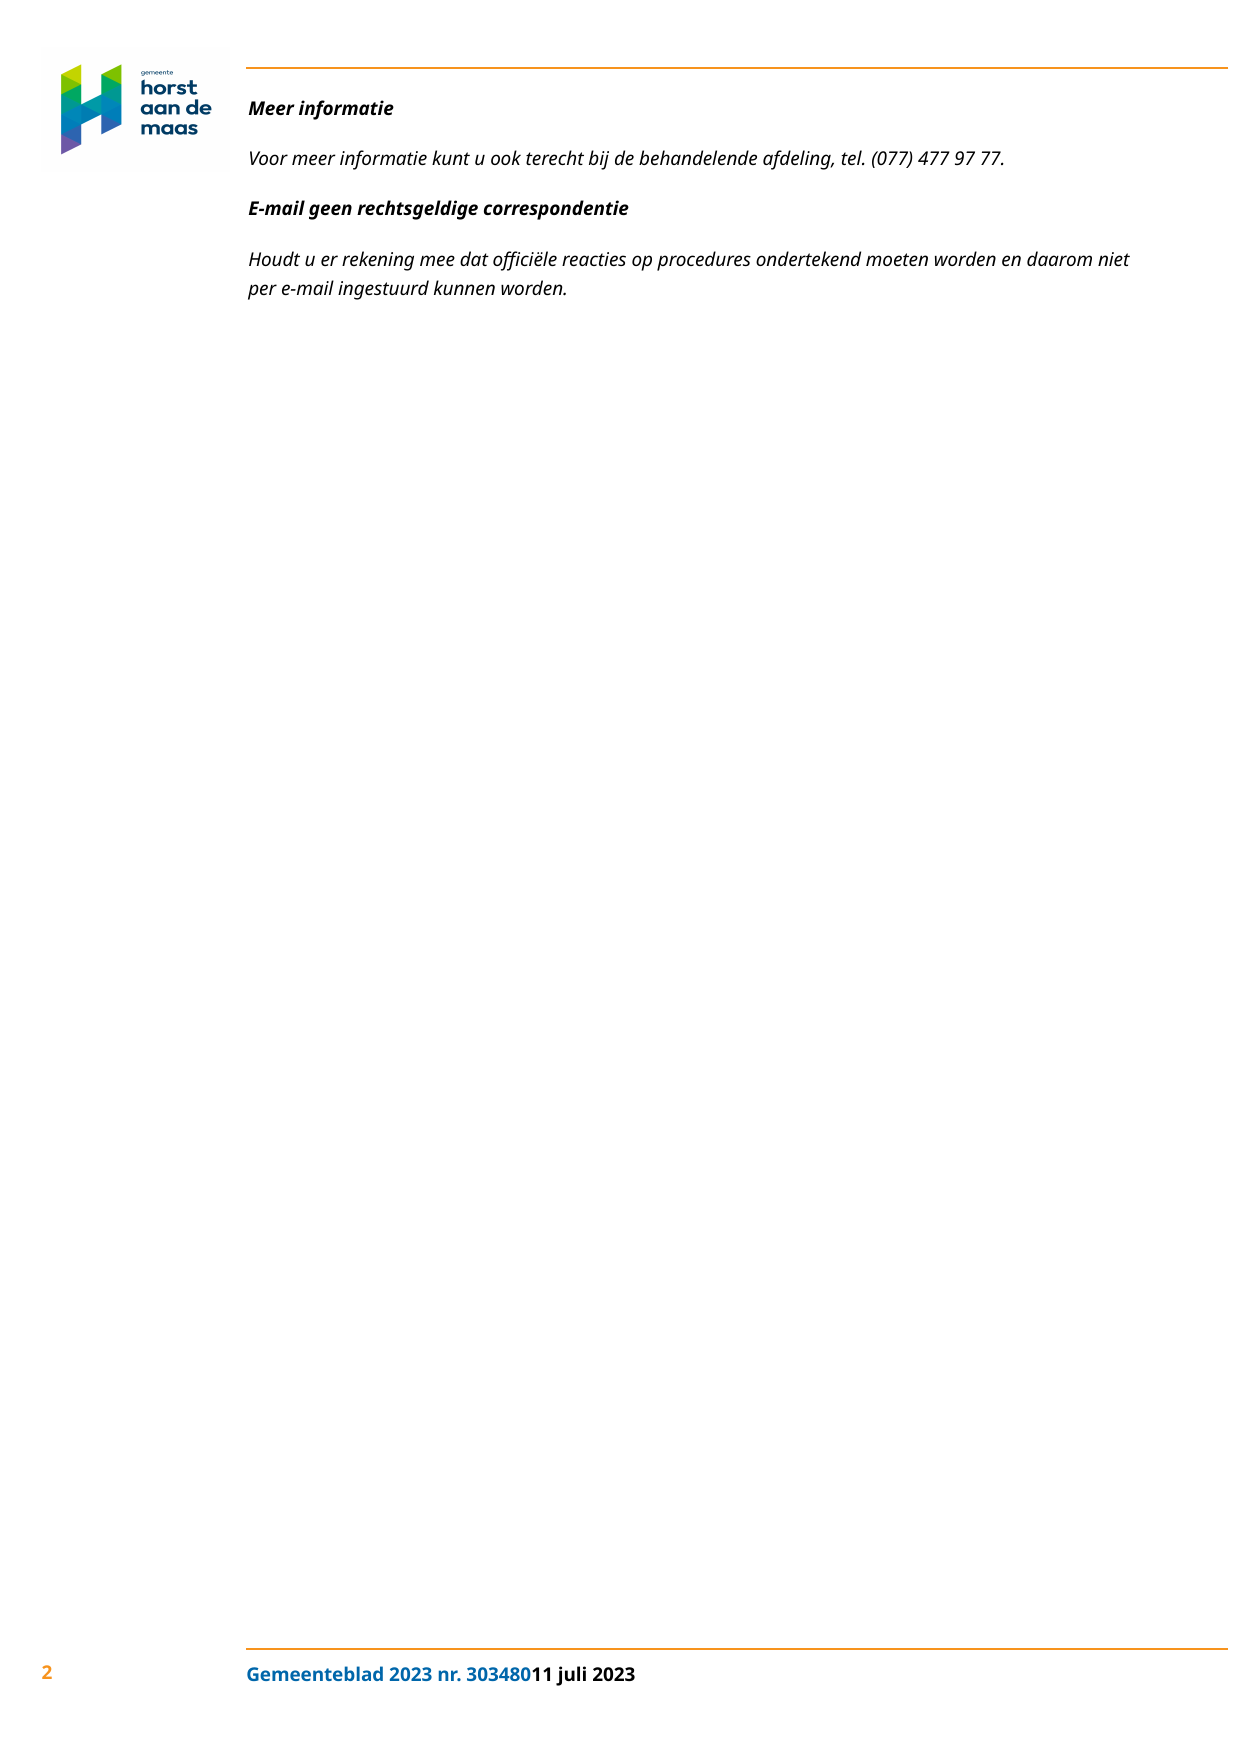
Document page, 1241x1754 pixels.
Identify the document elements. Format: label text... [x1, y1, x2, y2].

text Houdt u er rekening mee dat officiële reacties op procedures ondertekend moeten worden en daarom niet per e-mail ingestuurd kunnen worden. [248, 246, 1152, 301]
text Voor meer informatie kunt u ook terecht bij de behandelende afdeling, tel. (077) 477 97 77. [248, 145, 1152, 171]
picture [41, 47, 231, 172]
text E-mail geen rechtsgeldige correspondentie [248, 196, 1152, 221]
text Meer informatie [248, 95, 1152, 121]
